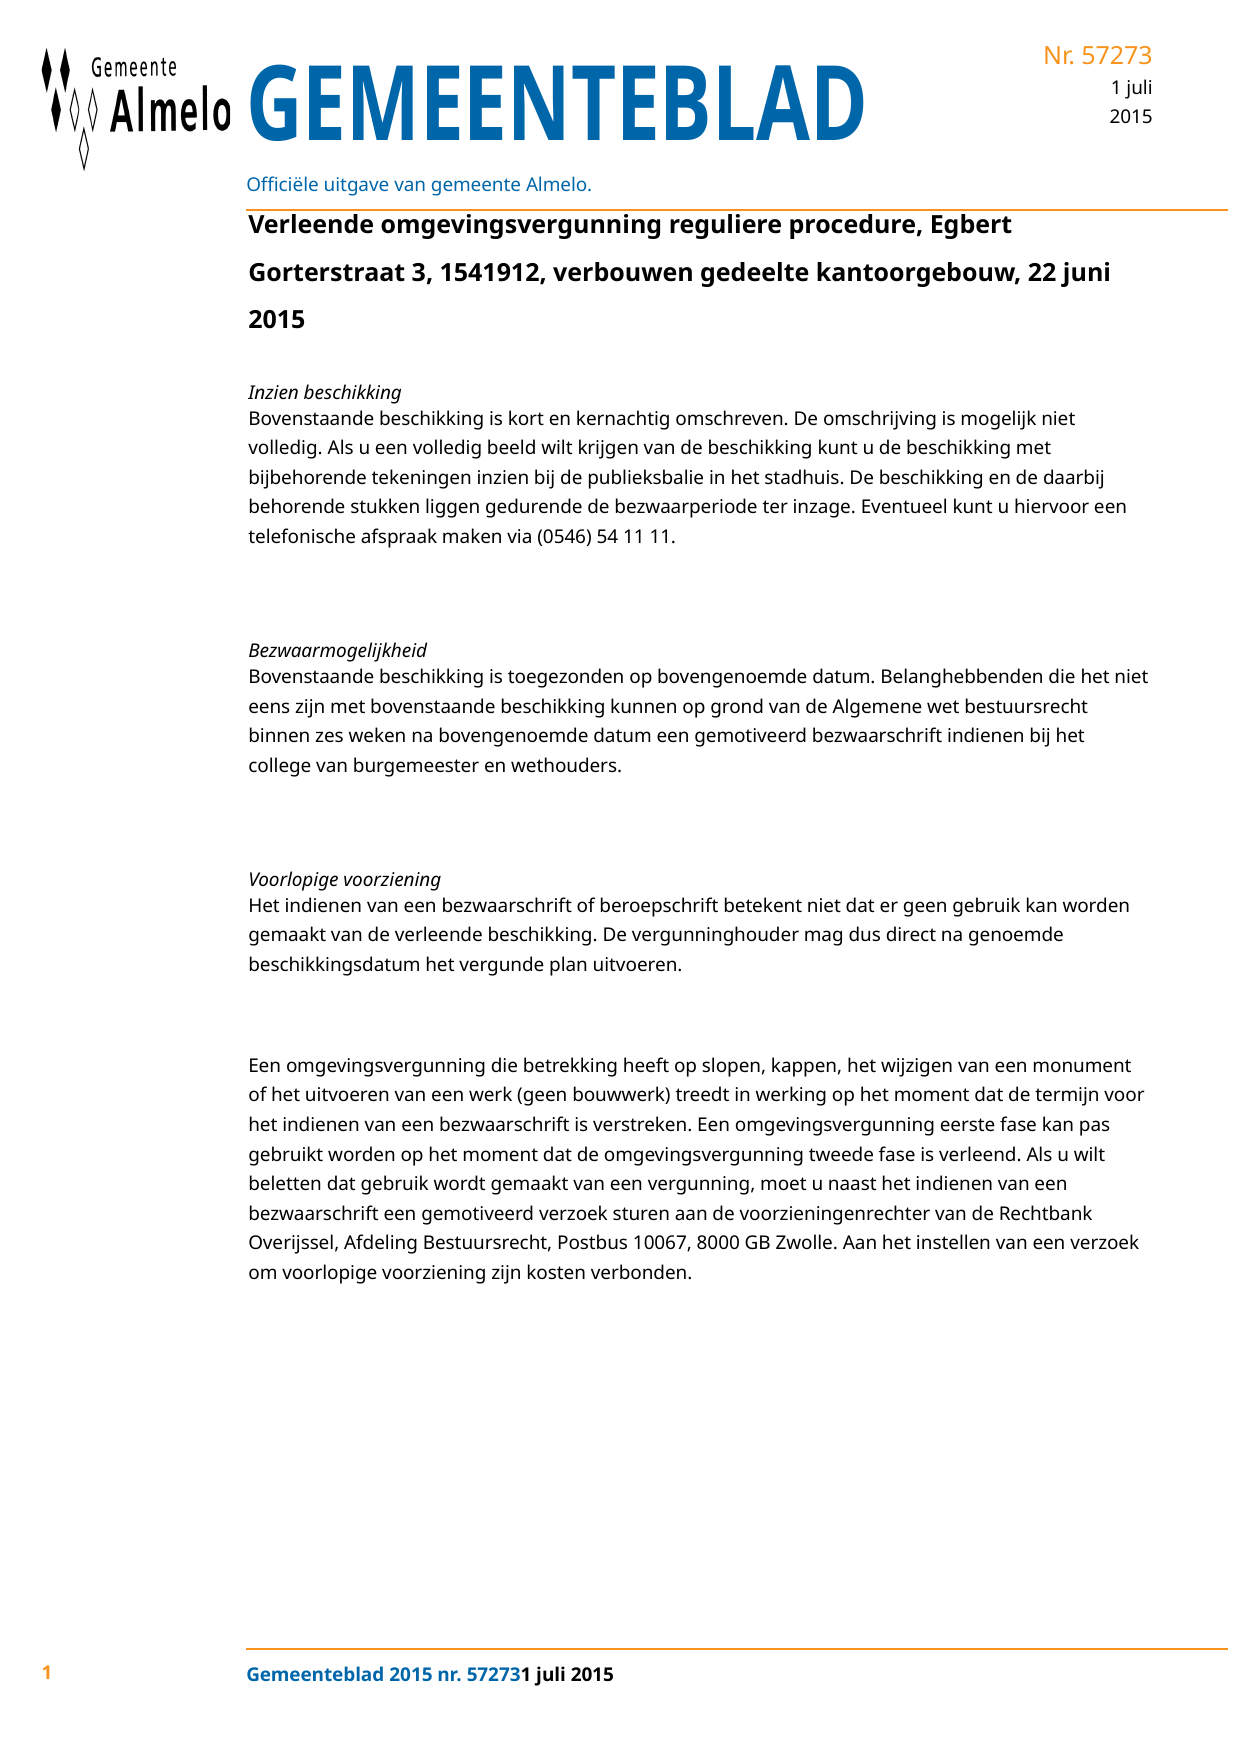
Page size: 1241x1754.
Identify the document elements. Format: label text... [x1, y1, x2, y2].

text Bovenstaande beschikking is kort en kernachtig omschreven. De omschrijving is mogelijk niet volledig. Als u een volledig beeld wilt krijgen van de beschikking kunt u de beschikking met bijbehorende tekeningen inzien bij de publieksbalie in het stadhuis. De beschikking en de daarbij behorende stukken liggen gedurende de bezwaarperiode ter inzage. Eventueel kunt u hiervoor een telefonische afspraak maken via (0546) 54 11 11. [248, 405, 1152, 549]
text Een omgevingsvergunning die betrekking heeft op slopen, kappen, het wijzigen van een monument of het uitvoeren van een werk (geen bouwwerk) treedt in werking op het moment dat de termijn voor het indienen van een bezwaarschrift is verstreken. Een omgevingsvergunning eerste fase kan pas gebruikt worden op het moment dat de omgevingsvergunning tweede fase is verleend. Als u wilt beletten dat gebruik wordt gemaakt van een vergunning, moet u naast het indienen van een bezwaarschrift een gemotiveerd verzoek sturen aan de voorzieningenrechter van de Rechtbank Overijssel, Afdeling Bestuursrecht, Postbus 10067, 8000 GB Zwolle. Aan het instellen van een verzoek om voorlopige voorziening zijn kosten verbonden. [248, 1052, 1152, 1285]
text Verleende omgevingsvergunning reguliere procedure, Egbert Gorterstraat 3, 1541912, verbouwen gedeelte kantoorgebouw, 22 juni 2015 [248, 211, 1152, 336]
text Voorlopige voorziening [248, 866, 1152, 892]
text Bezwaarmogelijkheid [248, 637, 1152, 663]
text Inzien beschikking [248, 379, 1152, 405]
picture [41, 47, 231, 172]
text Het indienen van een bezwaarschrift of beroepschrift betekent niet dat er geen gebruik kan worden gemaakt van de verleende beschikking. De vergunninghouder mag dus direct na genoemde beschikkingsdatum het vergunde plan uitvoeren. [248, 892, 1152, 977]
text Bovenstaande beschikking is toegezonden op bovengenoemde datum. Belanghebbenden die het niet eens zijn met bovenstaande beschikking kunnen op grond van de Algemene wet bestuursrecht binnen zes weken na bovengenoemde datum een gemotiveerd bezwaarschrift indienen bij het college van burgemeester en wethouders. [248, 663, 1152, 778]
